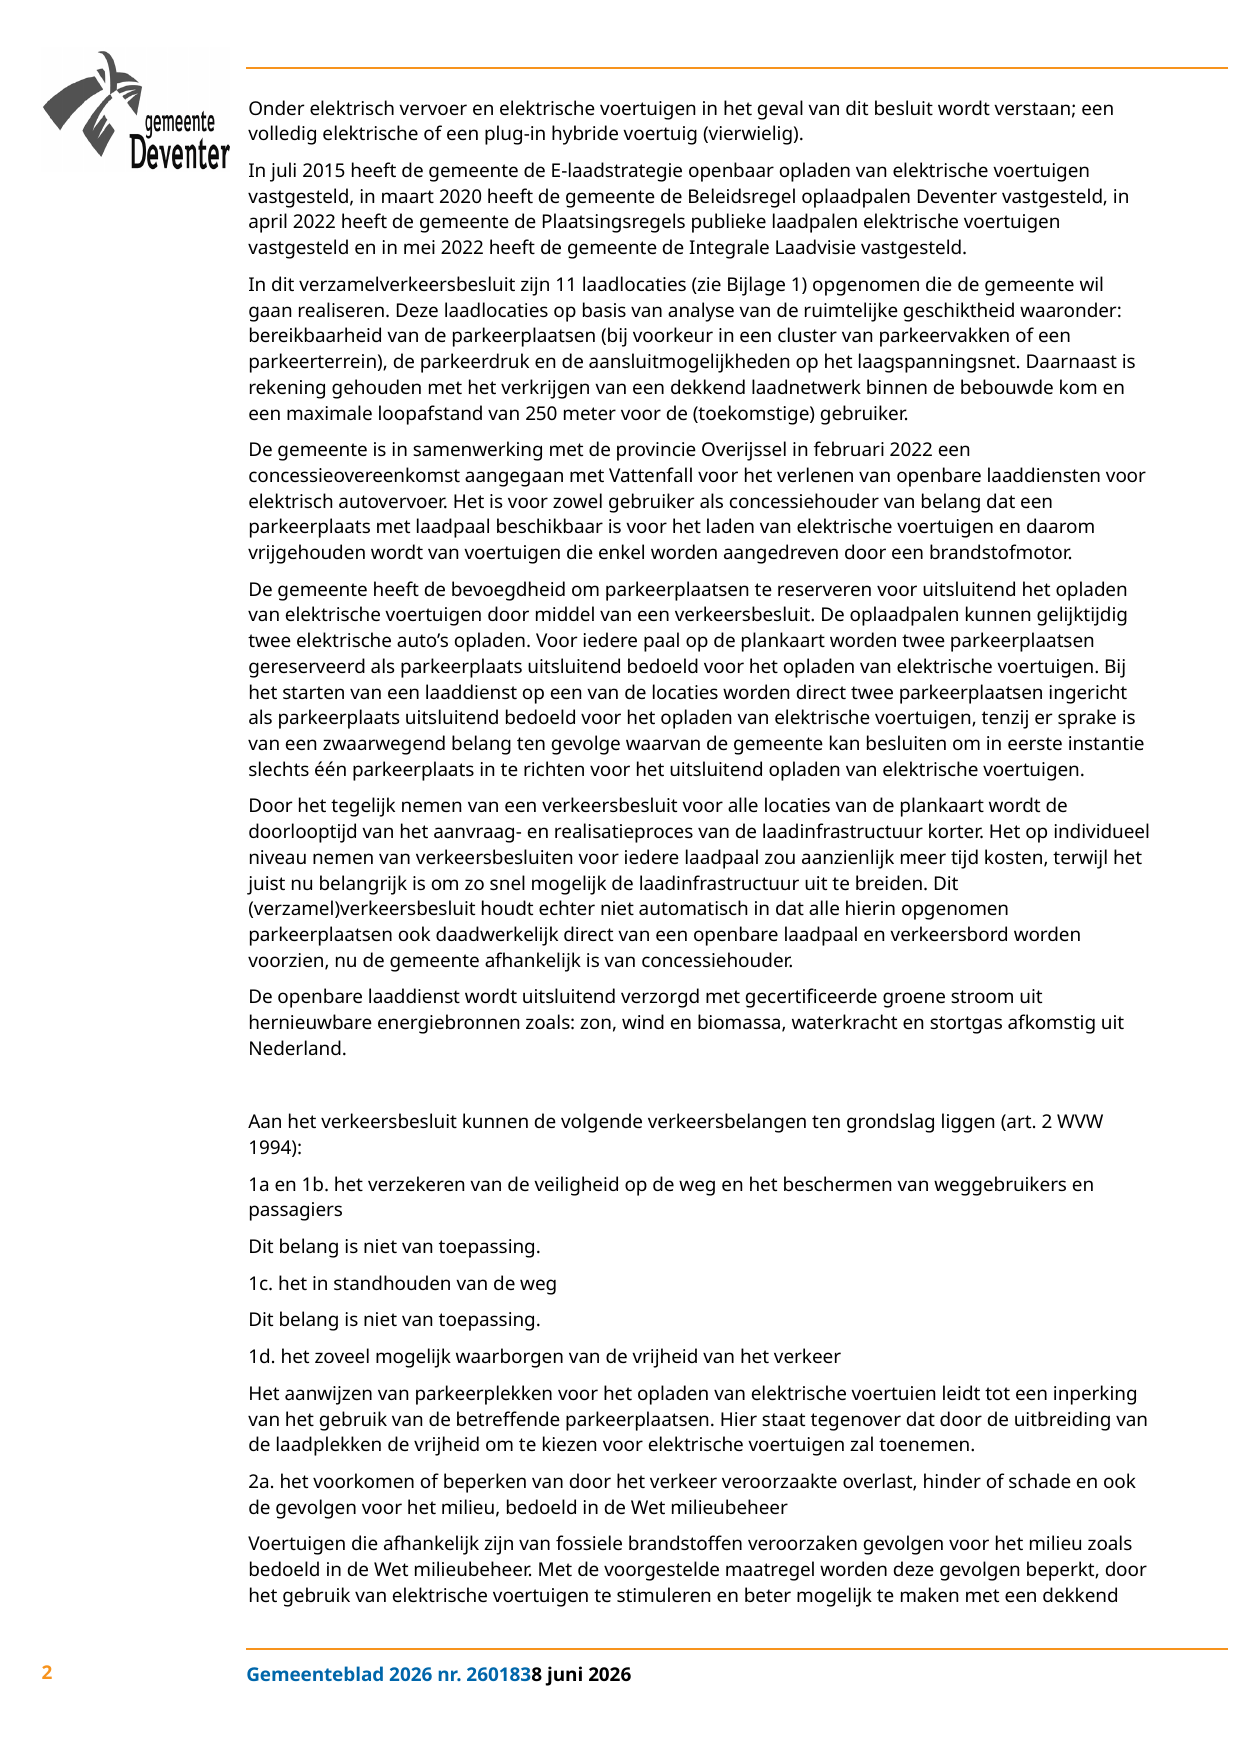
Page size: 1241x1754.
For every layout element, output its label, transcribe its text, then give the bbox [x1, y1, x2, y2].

text In dit verzamelverkeersbesluit zijn 11 laadlocaties (zie Bijlage 1) opgenomen die de gemeente wil gaan realiseren. Deze laadlocaties op basis van analyse van de ruimtelijke geschiktheid waaronder: bereikbaarheid van de parkeerplaatsen (bij voorkeur in een cluster van parkeervakken of een parkeerterrein), de parkeerdruk en de aansluitmogelijkheden op het laagspanningsnet. Daarnaast is rekening gehouden met het verkrijgen van een dekkend laadnetwerk binnen de bebouwde kom en een maximale loopafstand van 250 meter voor de (toekomstige) gebruiker. [248, 271, 1152, 425]
text 1d. het zoveel mogelijk waarborgen van de vrijheid van het verkeer [248, 1343, 1152, 1369]
text Onder elektrisch vervoer en elektrische voertuigen in het geval van dit besluit wordt verstaan; een volledig elektrische of een plug-in hybride voertuig (vierwielig). [248, 95, 1152, 146]
text 2a. het voorkomen of beperken van door het verkeer veroorzaakte overlast, hinder of schade en ook de gevolgen voor het milieu, bedoeld in de Wet milieubeheer [248, 1468, 1152, 1519]
text 1a en 1b. het verzekeren van de veiligheid op de weg en het beschermen van weggebruikers en passagiers [248, 1171, 1152, 1222]
text 1c. het in standhouden van de weg [248, 1270, 1152, 1296]
text Door het tegelijk nemen van een verkeersbesluit voor alle locaties van de plankaart wordt de doorlooptijd van het aanvraag- en realisatieproces van de laadinfrastructuur korter. Het op individueel niveau nemen van verkeersbesluiten voor iedere laadpaal zou aanzienlijk meer tijd kosten, terwijl het juist nu belangrijk is om zo snel mogelijk de laadinfrastructuur uit te breiden. Dit (verzamel)verkeersbesluit houdt echter niet automatisch in dat alle hierin opgenomen parkeerplaatsen ook daadwerkelijk direct van een openbare laadpaal en verkeersbord worden voorzien, nu de gemeente afhankelijk is van concessiehouder. [248, 793, 1152, 973]
text Dit belang is niet van toepassing. [248, 1233, 1152, 1259]
text De gemeente heeft de bevoegdheid om parkeerplaatsen te reserveren voor uitsluitend het opladen van elektrische voertuigen door middel van een verkeersbesluit. De oplaadpalen kunnen gelijktijdig twee elektrische auto’s opladen. Voor iedere paal op de plankaart worden twee parkeerplaatsen gereserveerd als parkeerplaats uitsluitend bedoeld voor het opladen van elektrische voertuigen. Bij het starten van een laaddienst op een van de locaties worden direct twee parkeerplaatsen ingericht als parkeerplaats uitsluitend bedoeld voor het opladen van elektrische voertuigen, tenzij er sprake is van een zwaarwegend belang ten gevolge waarvan de gemeente kan besluiten om in eerste instantie slechts één parkeerplaats in te richten voor het uitsluitend opladen van elektrische voertuigen. [248, 576, 1152, 782]
picture [41, 47, 231, 172]
text Dit belang is niet van toepassing. [248, 1307, 1152, 1332]
text Het aanwijzen van parkeerplekken voor het opladen van elektrische voertuien leidt tot een inperking van het gebruik van de betreffende parkeerplaatsen. Hier staat tegenover dat door de uitbreiding van de laadplekken de vrijheid om te kiezen voor elektrische voertuigen zal toenemen. [248, 1380, 1152, 1457]
text De gemeente is in samenwerking met de provincie Overijssel in februari 2022 een concessieovereenkomst aangegaan met Vattenfall voor het verlenen van openbare laaddiensten voor elektrisch autovervoer. Het is voor zowel gebruiker als concessiehouder van belang dat een parkeerplaats met laadpaal beschikbaar is voor het laden van elektrische voertuigen en daarom vrijgehouden wordt van voertuigen die enkel worden aangedreven door een brandstofmotor. [248, 436, 1152, 565]
text De openbare laaddienst wordt uitsluitend verzorgd met gecertificeerde groene stroom uit hernieuwbare energiebronnen zoals: zon, wind en biomassa, waterkracht en stortgas afkomstig uit Nederland. [248, 984, 1152, 1061]
text Aan het verkeersbesluit kunnen de volgende verkeersbelangen ten grondslag liggen (art. 2 WVW 1994): [248, 1108, 1152, 1160]
text In juli 2015 heeft de gemeente de E-laadstrategie openbaar opladen van elektrische voertuigen vastgesteld, in maart 2020 heeft de gemeente de Beleidsregel oplaadpalen Deventer vastgesteld, in april 2022 heeft de gemeente de Plaatsingsregels publieke laadpalen elektrische voertuigen vastgesteld en in mei 2022 heeft de gemeente de Integrale Laadvisie vastgesteld. [248, 157, 1152, 260]
text Voertuigen die afhankelijk zijn van fossiele brandstoffen veroorzaken gevolgen voor het milieu zoals bedoeld in de Wet milieubeheer. Met de voorgestelde maatregel worden deze gevolgen beperkt, door het gebruik van elektrische voertuigen te stimuleren en beter mogelijk te maken met een dekkend [248, 1531, 1152, 1608]
